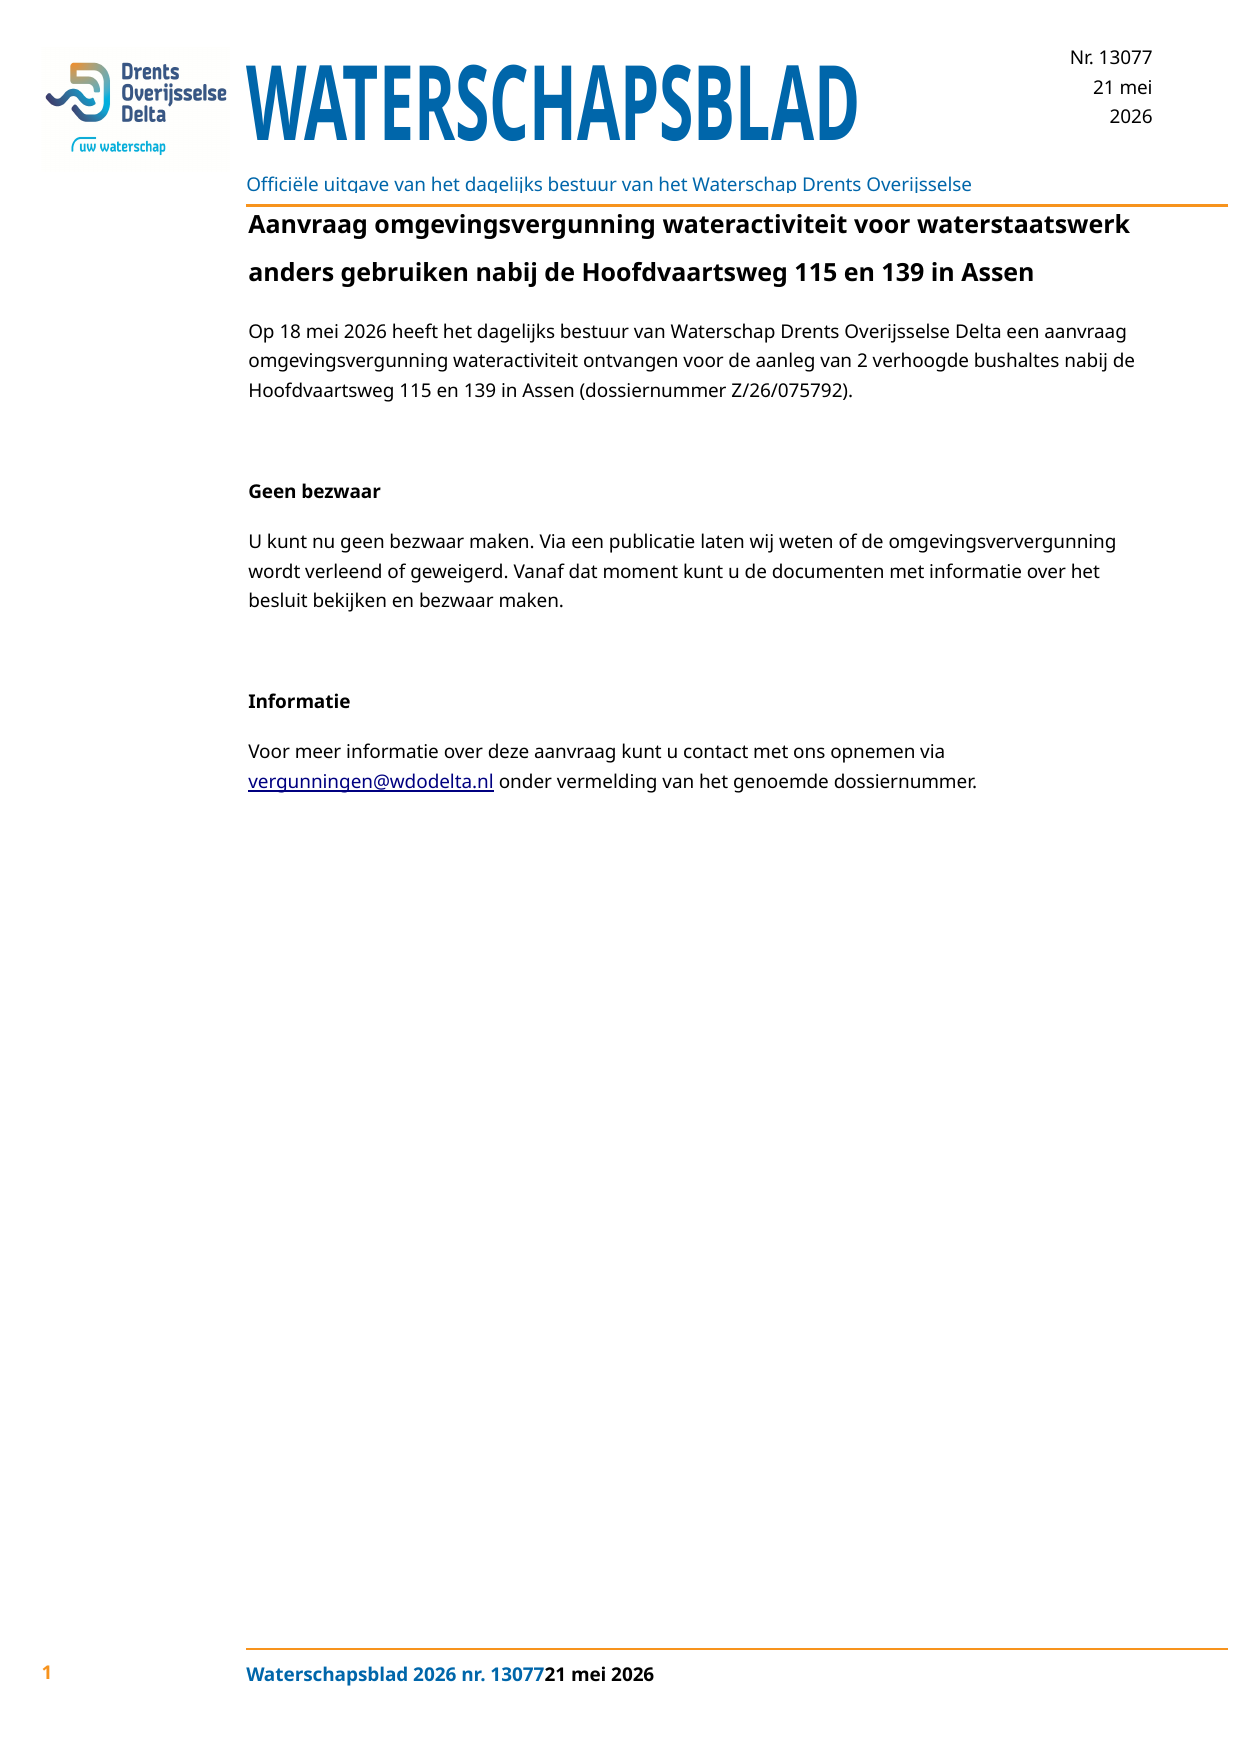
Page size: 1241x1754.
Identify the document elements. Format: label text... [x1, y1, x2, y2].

text U kunt nu geen bezwaar maken. Via een publicatie laten wij weten of de omgevingsververgunning wordt verleend of geweigerd. Vanaf dat moment kunt u de documenten met informatie over het besluit bekijken en bezwaar maken. [248, 528, 1152, 613]
text Op 18 mei 2026 heeft het dagelijks bestuur van Waterschap Drents Overijsselse Delta een aanvraag omgevingsvergunning wateractiviteit ontvangen voor de aanleg van 2 verhoogde bushaltes nabij de Hoofdvaartsweg 115 en 139 in Assen (dossiernummer Z/26/075792). [248, 318, 1152, 403]
text Geen bezwaar [248, 478, 1152, 504]
text Voor meer informatie over deze aanvraag kunt u contact met ons opnemen via vergunningen@wdodelta.nl onder vermelding van het genoemde dossiernummer. [248, 739, 1152, 794]
text Aanvraag omgevingsvergunning wateractiviteit voor waterstaatswerk anders gebruiken nabij de Hoofdvaartsweg 115 en 139 in Assen [248, 207, 1152, 288]
text Informatie [248, 688, 1152, 714]
picture [41, 47, 231, 172]
